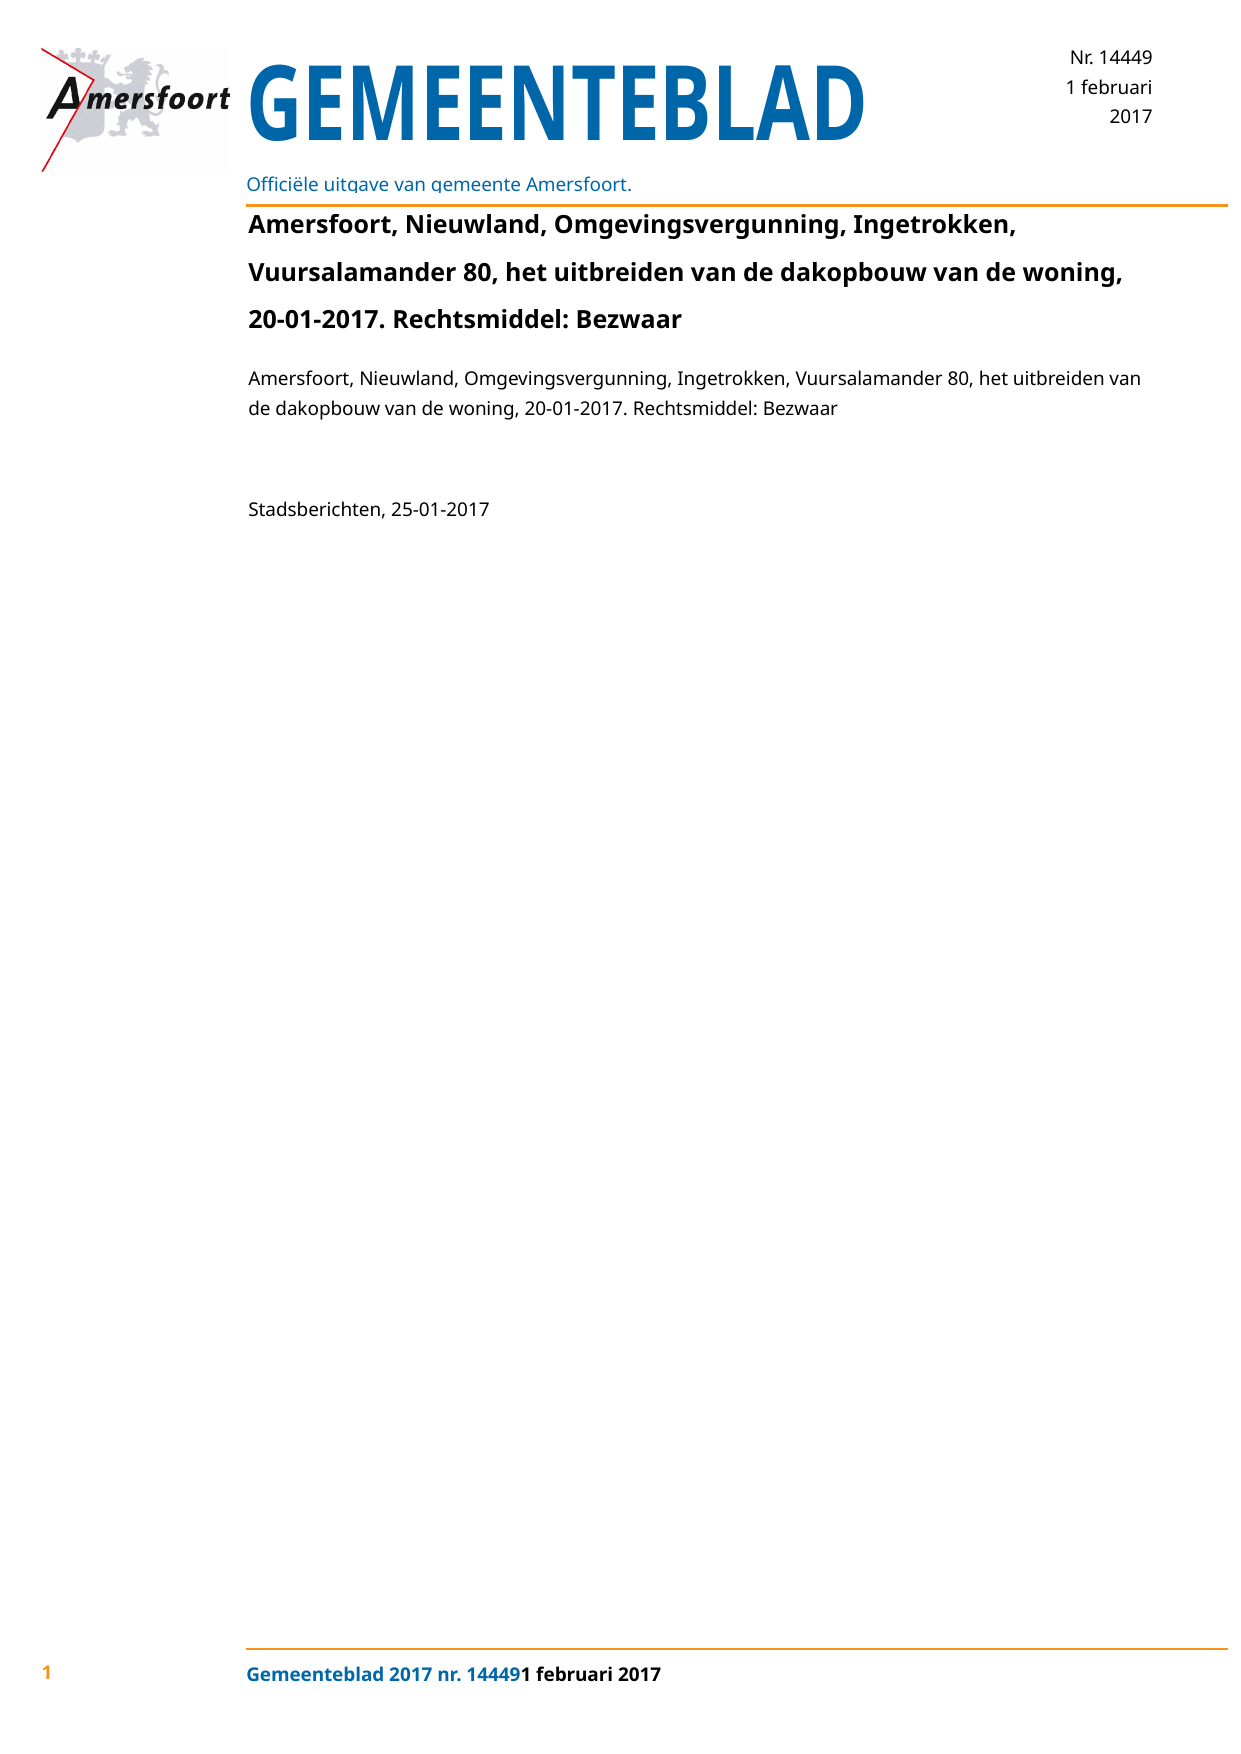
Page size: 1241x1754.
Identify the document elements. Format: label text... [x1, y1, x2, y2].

text Stadsberichten, 25-01-2017 [248, 496, 1152, 522]
text Amersfoort, Nieuwland, Omgevingsvergunning, Ingetrokken, Vuursalamander 80, het uitbreiden van de dakopbouw van de woning, 20-01-2017. Rechtsmiddel: Bezwaar [248, 366, 1152, 421]
text Amersfoort, Nieuwland, Omgevingsvergunning, Ingetrokken, Vuursalamander 80, het uitbreiden van de dakopbouw van de woning, 20-01-2017. Rechtsmiddel: Bezwaar [248, 207, 1152, 336]
picture [41, 47, 231, 172]
